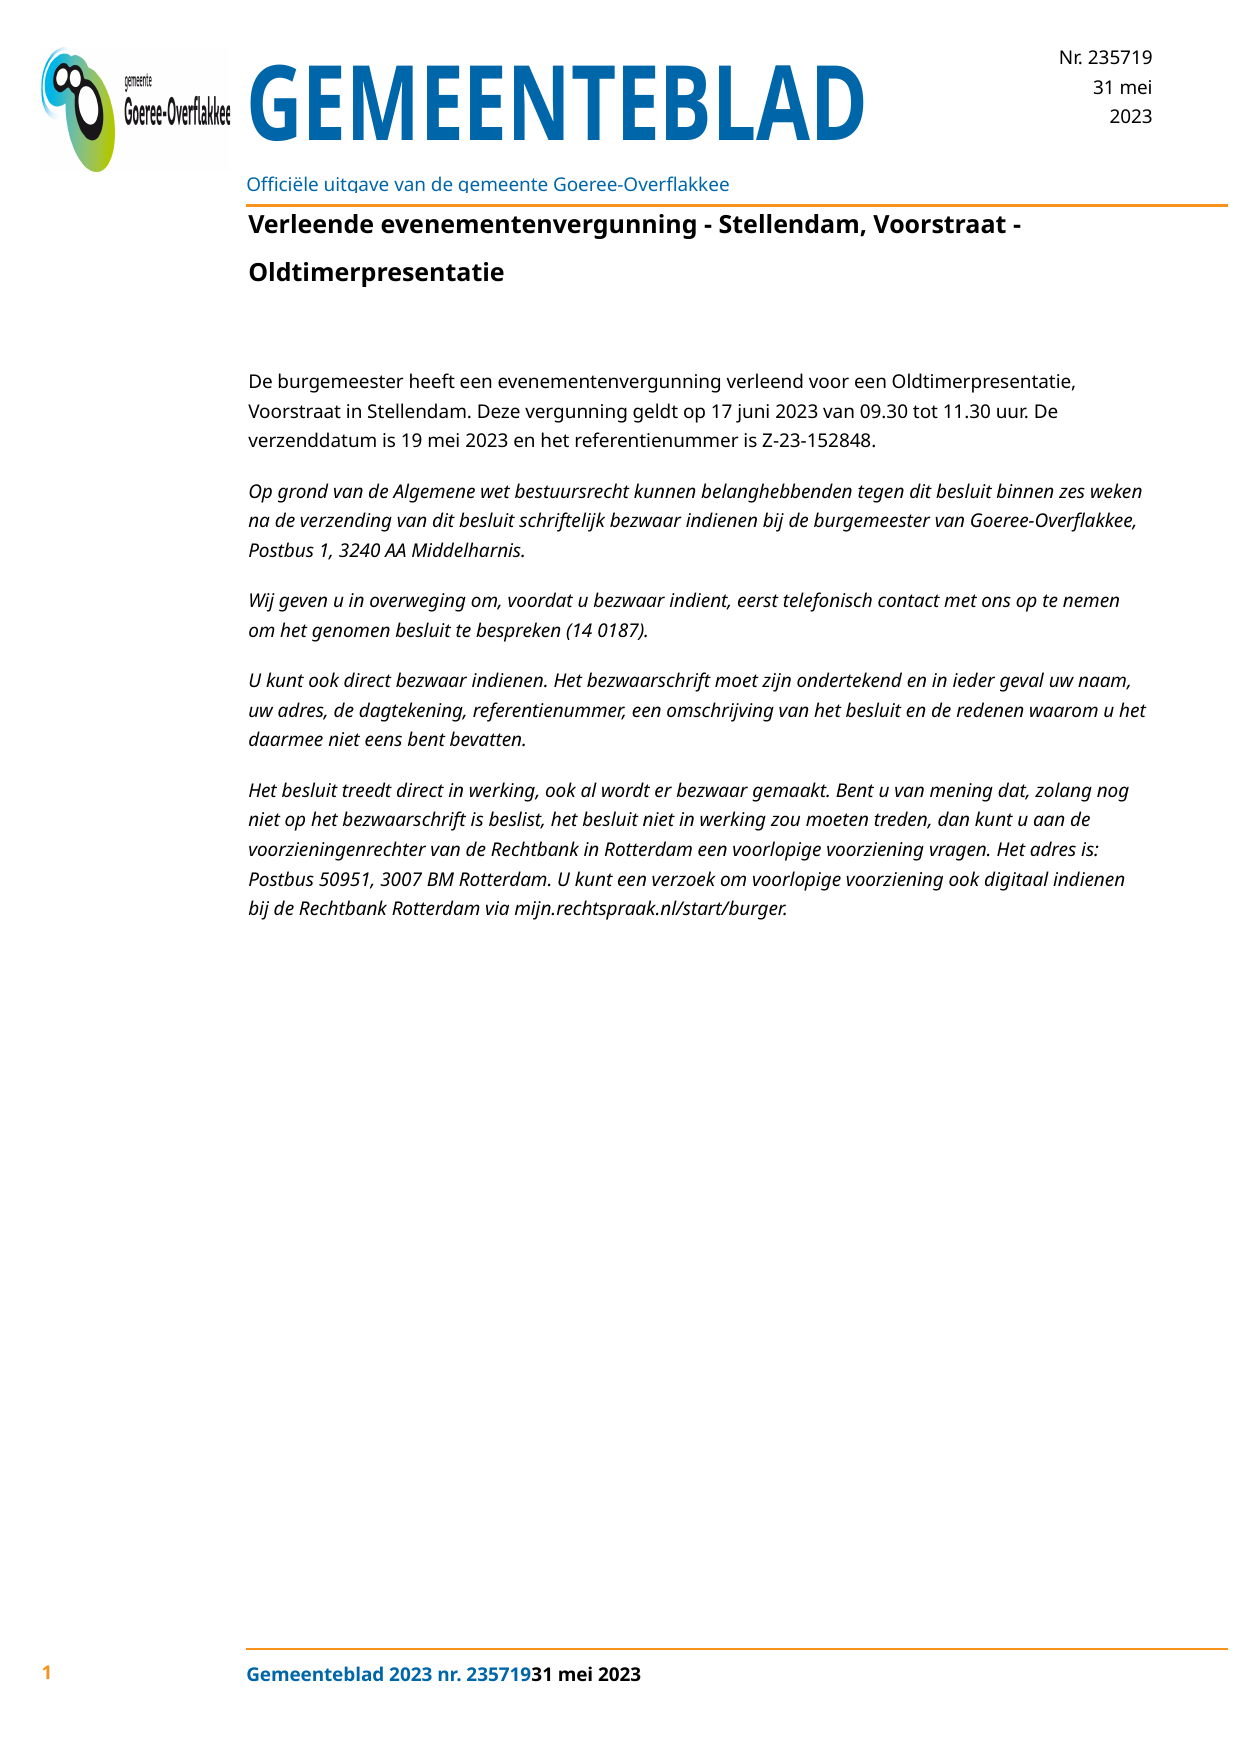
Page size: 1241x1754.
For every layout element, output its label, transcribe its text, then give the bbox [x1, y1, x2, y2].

text U kunt ook direct bezwaar indienen. Het bezwaarschrift moet zijn ondertekend en in ieder geval uw naam, uw adres, de dagtekening, referentienummer, een omschrijving van het besluit en de redenen waarom u het daarmee niet eens bent bevatten. [248, 667, 1152, 752]
text Verleende evenementenvergunning - Stellendam, Voorstraat - Oldtimerpresentatie [248, 207, 1152, 288]
text De burgemeester heeft een evenementenvergunning verleend voor een Oldtimerpresentatie, Voorstraat in Stellendam. Deze vergunning geldt op 17 juni 2023 van 09.30 tot 11.30 uur. De verzenddatum is 19 mei 2023 en het referentienummer is Z-23-152848. [248, 368, 1152, 453]
text Op grond van de Algemene wet bestuursrecht kunnen belanghebbenden tegen dit besluit binnen zes weken na de verzending van dit besluit schriftelijk bezwaar indienen bij de burgemeester van Goeree-Overflakkee, Postbus 1, 3240 AA Middelharnis. [248, 478, 1152, 563]
picture [41, 47, 231, 172]
text Wij geven u in overweging om, voordat u bezwaar indient, eerst telefonisch contact met ons op te nemen om het genomen besluit te bespreken (14 0187). [248, 587, 1152, 643]
text Het besluit treedt direct in werking, ook al wordt er bezwaar gemaakt. Bent u van mening dat, zolang nog niet op het bezwaarschrift is beslist, het besluit niet in werking zou moeten treden, dan kunt u aan de voorzieningenrechter van de Rechtbank in Rotterdam een voorlopige voorziening vragen. Het adres is: Postbus 50951, 3007 BM Rotterdam. U kunt een verzoek om voorlopige voorziening ook digitaal indienen bij de Rechtbank Rotterdam via mijn.rechtspraak.nl/start/burger. [248, 777, 1152, 921]
